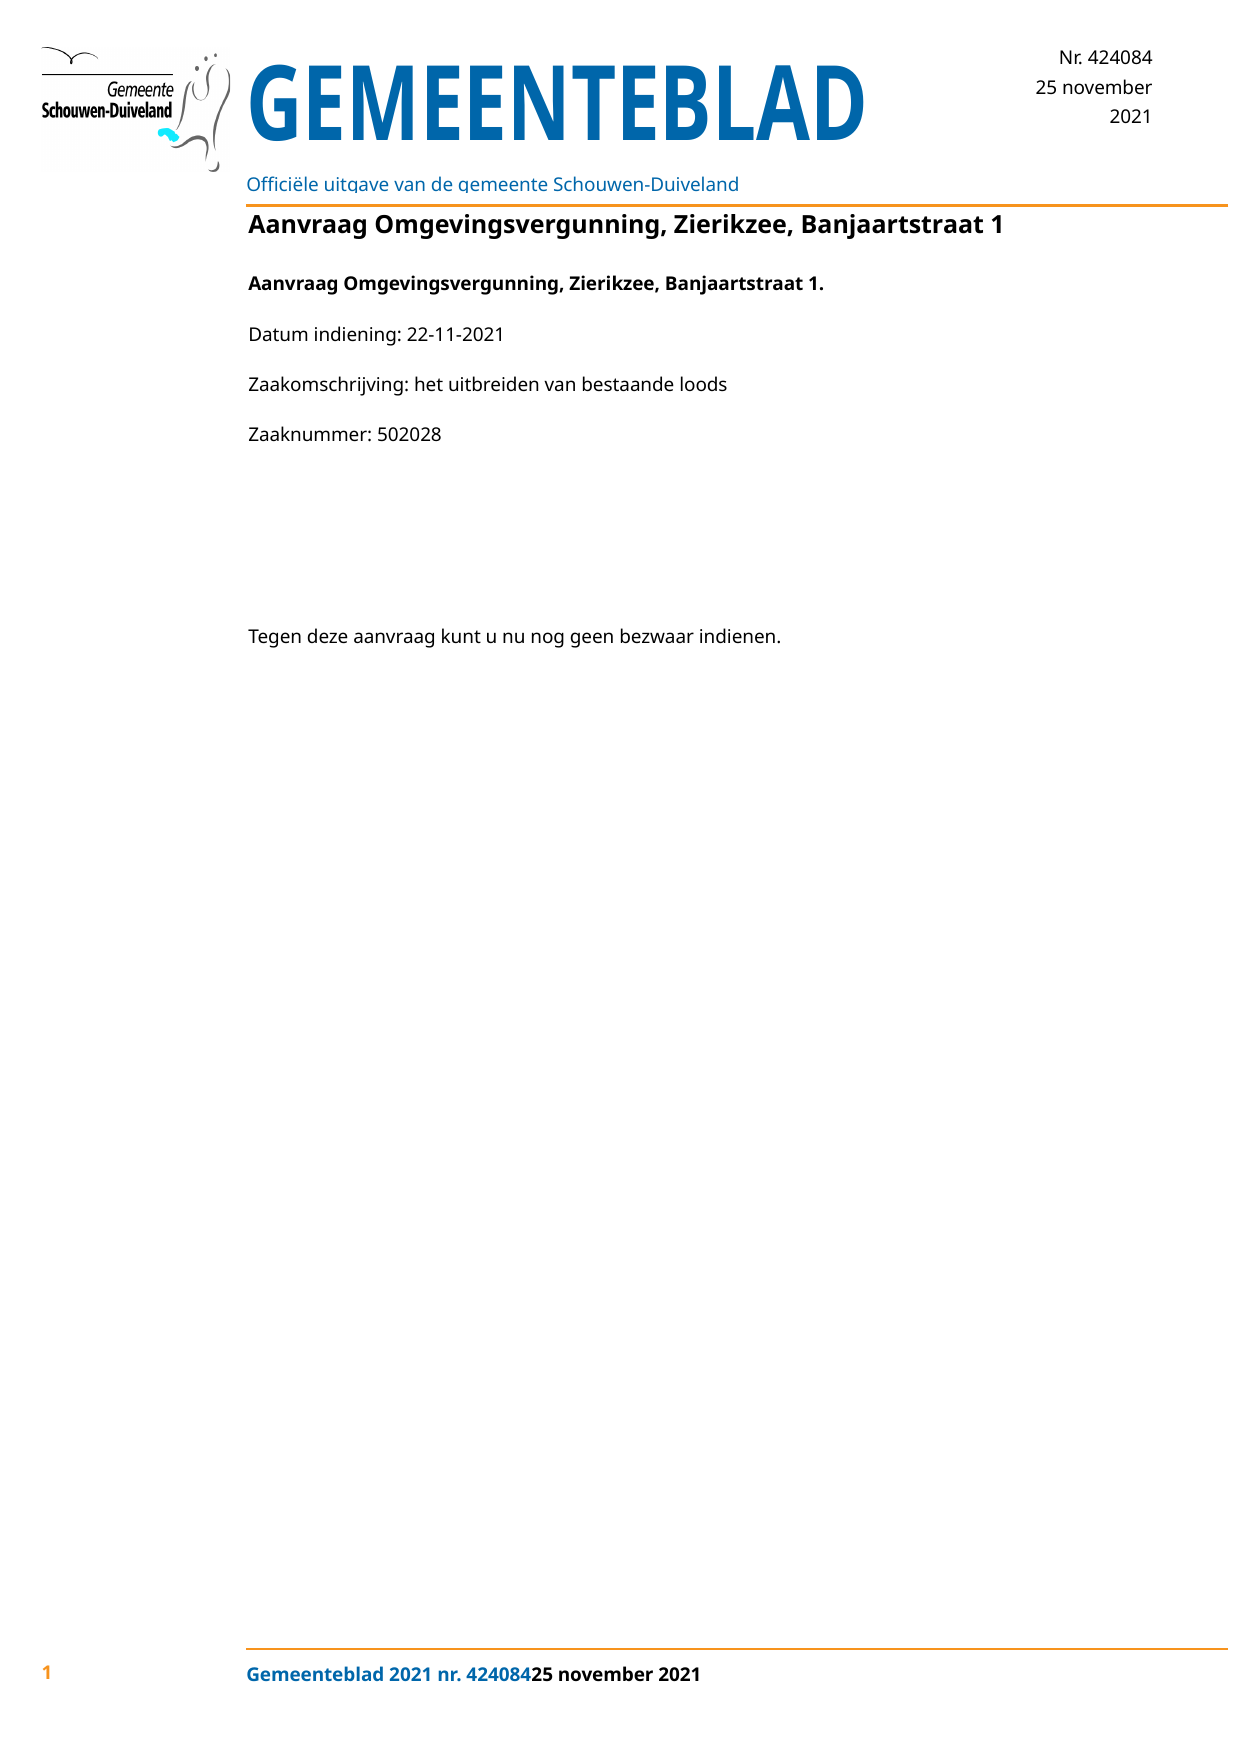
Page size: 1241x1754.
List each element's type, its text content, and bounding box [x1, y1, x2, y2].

text Zaaknummer: 502028 [248, 422, 1152, 447]
text Tegen deze aanvraag kunt u nu nog geen bezwaar indienen. [248, 623, 1152, 649]
text Zaakomschrijving: het uitbreiden van bestaande loods [248, 371, 1152, 397]
text Datum indiening: 22-11-2021 [248, 321, 1152, 346]
picture [41, 47, 231, 172]
text Aanvraag Omgevingsvergunning, Zierikzee, Banjaartstraat 1. [248, 270, 1152, 296]
text Aanvraag Omgevingsvergunning, Zierikzee, Banjaartstraat 1 [248, 207, 1152, 241]
